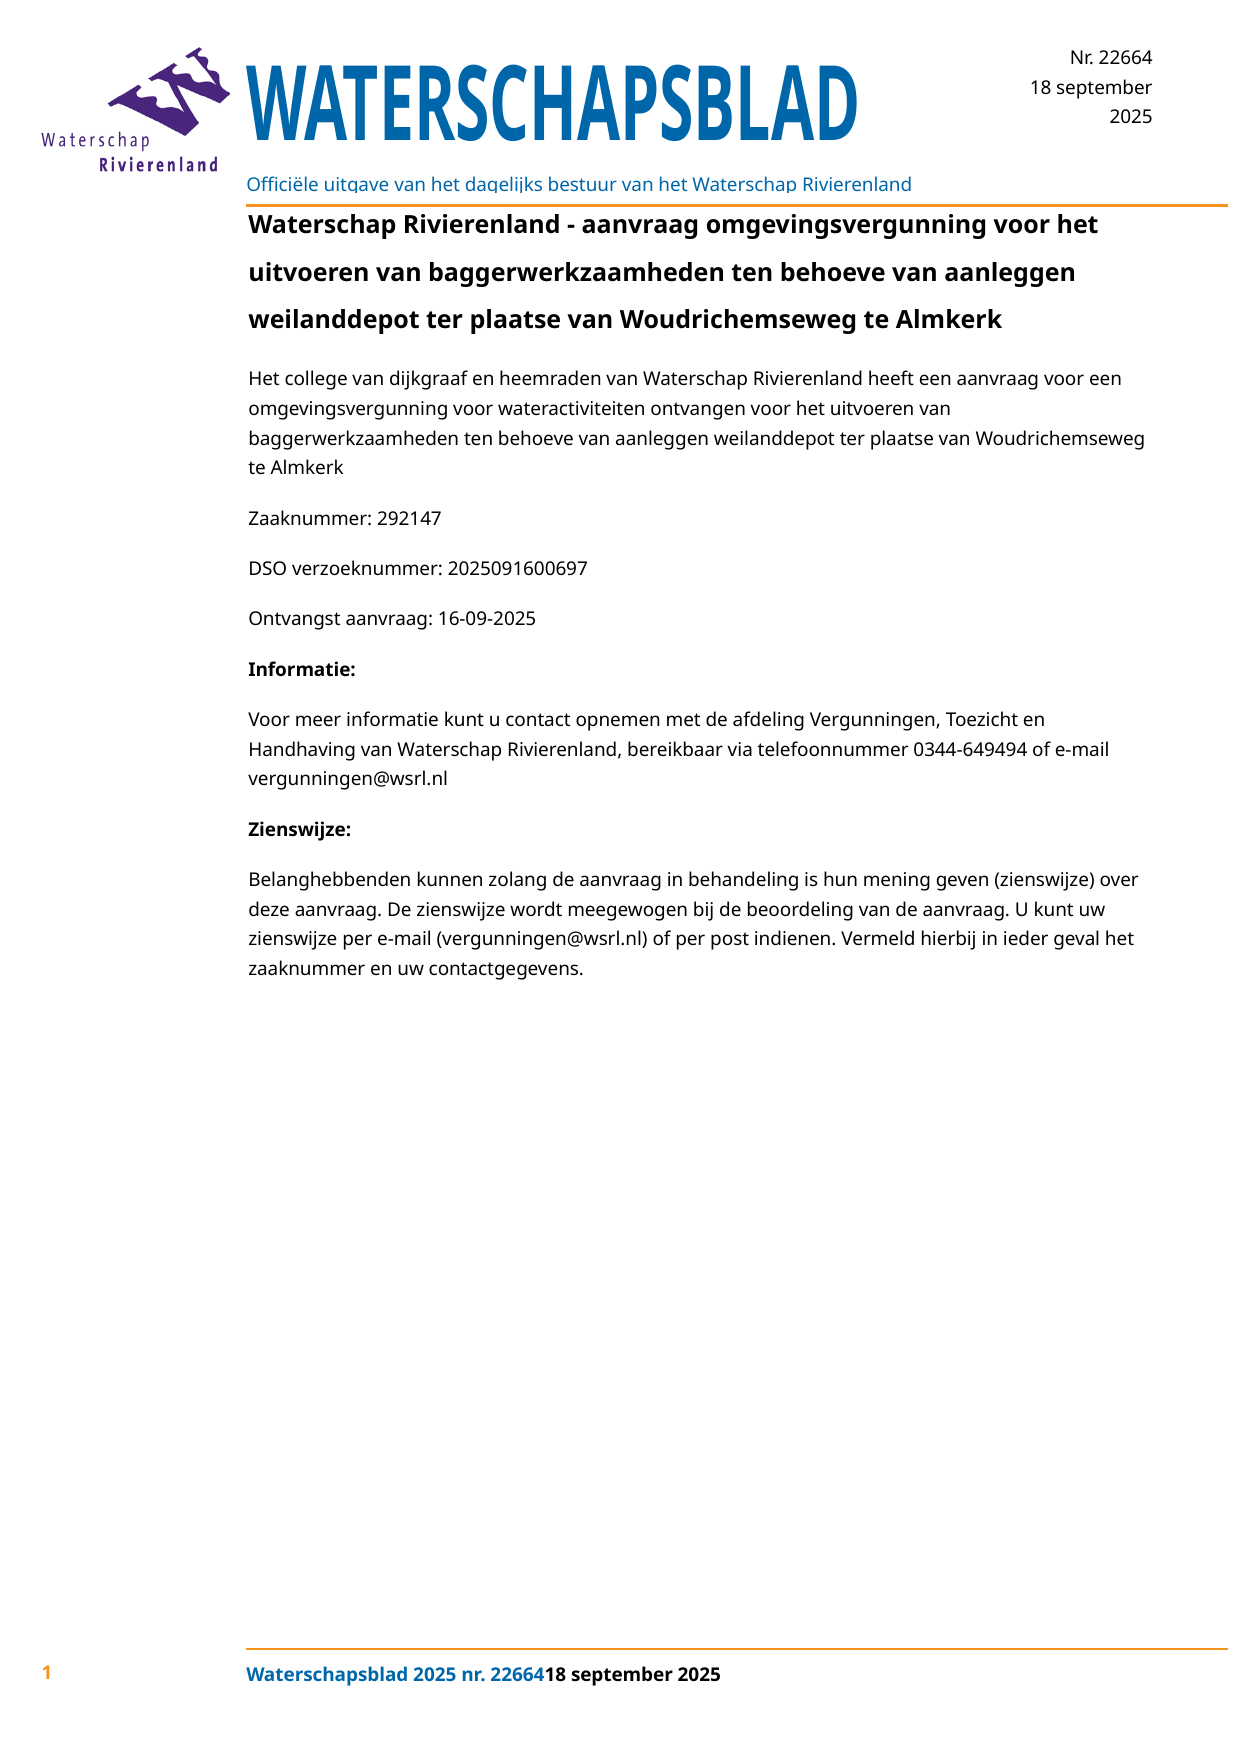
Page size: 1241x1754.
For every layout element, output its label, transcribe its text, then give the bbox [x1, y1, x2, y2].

text Belanghebbenden kunnen zolang de aanvraag in behandeling is hun mening geven (zienswijze) over deze aanvraag. De zienswijze wordt meegewogen bij de beoordeling van de aanvraag. U kunt uw zienswijze per e-mail (vergunningen@wsrl.nl) of per post indienen. Vermeld hierbij in ieder geval het zaaknummer en uw contactgegevens. [248, 866, 1152, 981]
text Voor meer informatie kunt u contact opnemen met de afdeling Vergunningen, Toezicht en Handhaving van Waterschap Rivierenland, bereikbaar via telefoonnummer 0344-649494 of e-mail vergunningen@wsrl.nl [248, 706, 1152, 791]
text Ontvangst aanvraag: 16-09-2025 [248, 606, 1152, 631]
text Zienswijze: [248, 816, 1152, 842]
text Waterschap Rivierenland - aanvraag omgevingsvergunning voor het uitvoeren van baggerwerkzaamheden ten behoeve van aanleggen weilanddepot ter plaatse van Woudrichemseweg te Almkerk [248, 207, 1152, 336]
picture [41, 47, 231, 172]
text DSO verzoeknummer: 2025091600697 [248, 555, 1152, 581]
text Informatie: [248, 656, 1152, 682]
text Het college van dijkgraaf en heemraden van Waterschap Rivierenland heeft een aanvraag voor een omgevingsvergunning voor wateractiviteiten ontvangen voor het uitvoeren van baggerwerkzaamheden ten behoeve van aanleggen weilanddepot ter plaatse van Woudrichemseweg te Almkerk [248, 366, 1152, 480]
text Zaaknummer: 292147 [248, 505, 1152, 530]
